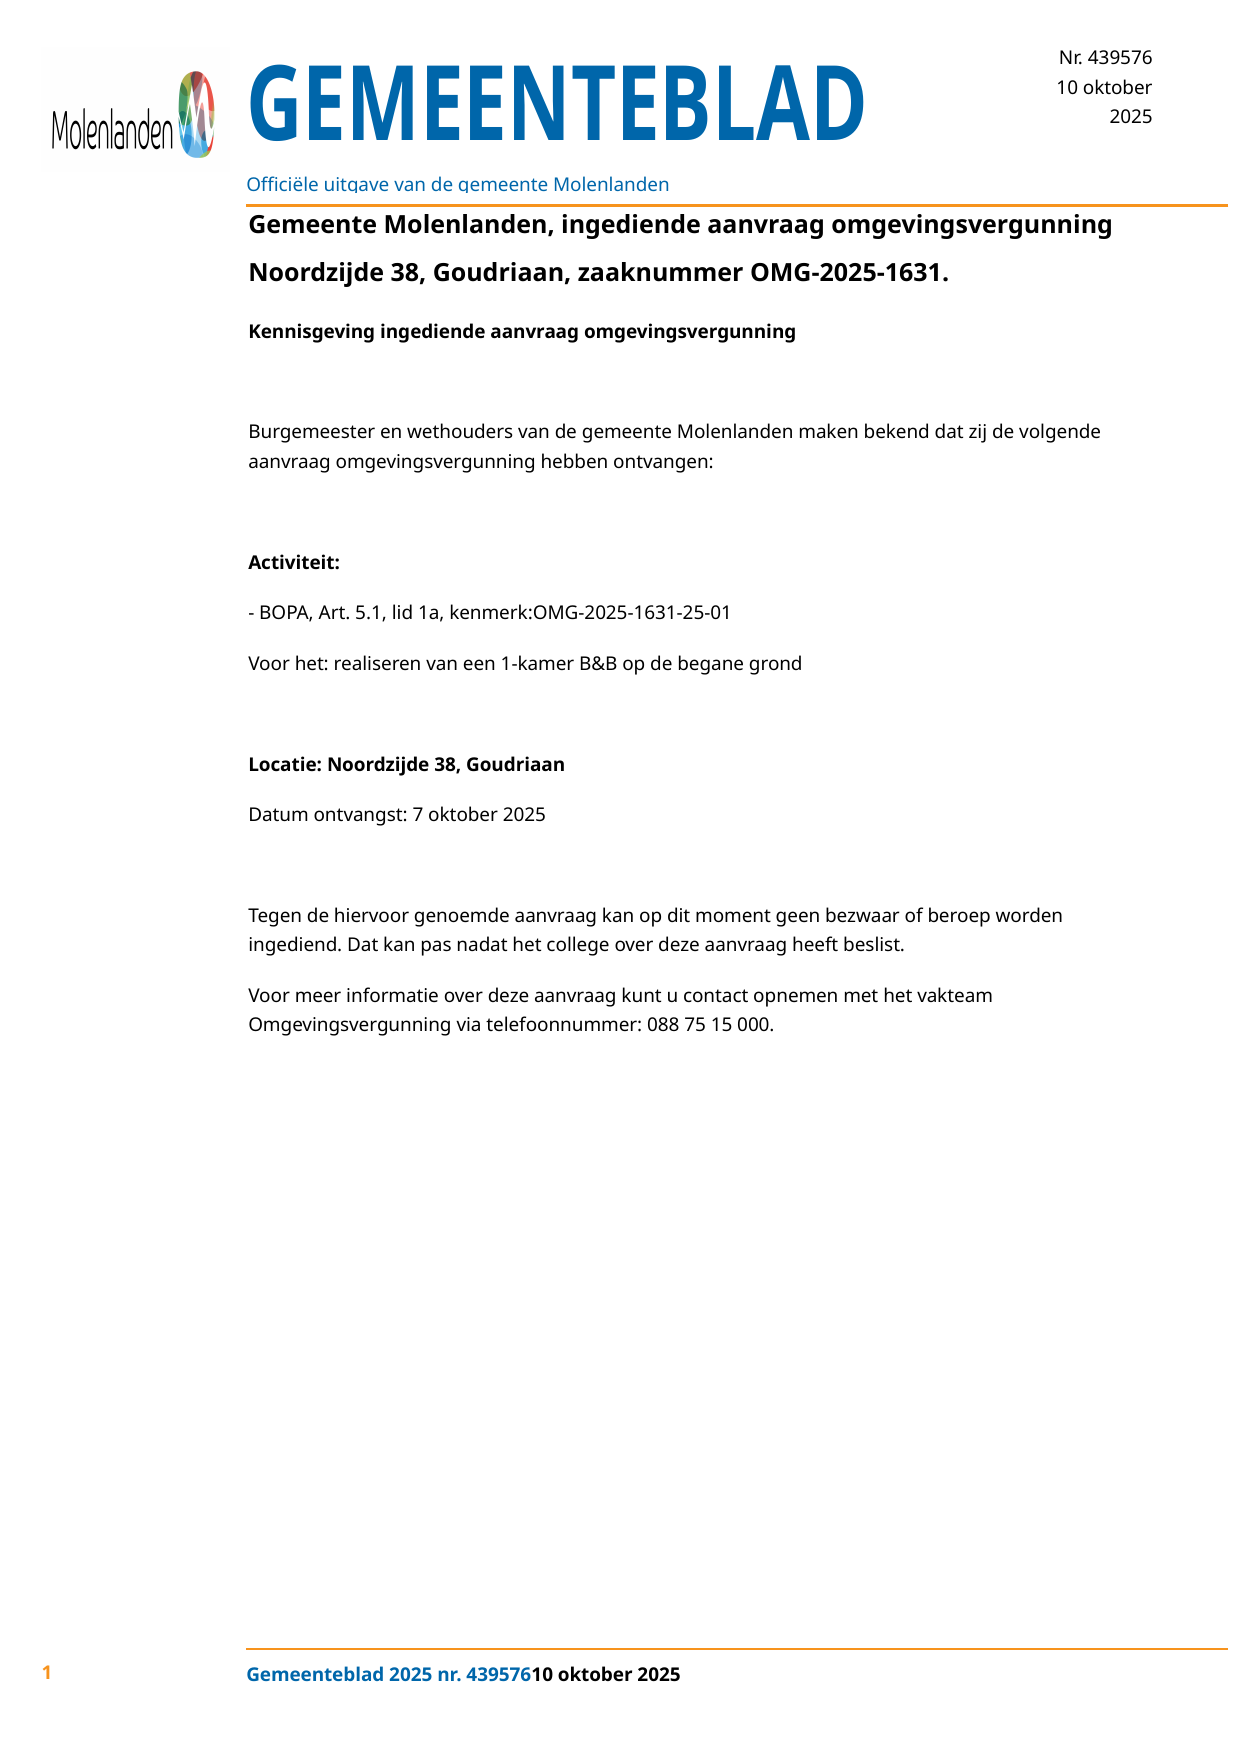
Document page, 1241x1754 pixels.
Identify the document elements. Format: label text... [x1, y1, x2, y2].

text Voor het: realiseren van een 1-kamer B&B op de begane grond [248, 650, 1152, 676]
text Activiteit: [248, 549, 1152, 575]
text Burgemeester en wethouders van de gemeente Molenlanden maken bekend dat zij de volgende aanvraag omgevingsvergunning hebben ontvangen: [248, 419, 1152, 474]
text - BOPA, Art. 5.1, lid 1a, kenmerk:OMG-2025-1631-25-01 [248, 599, 1152, 625]
text Voor meer informatie over deze aanvraag kunt u contact opnemen met het vakteam Omgevingsvergunning via telefoonnummer: 088 75 15 000. [248, 982, 1152, 1037]
text Kennisgeving ingediende aanvraag omgevingsvergunning [248, 318, 1152, 344]
text Datum ontvangst: 7 oktober 2025 [248, 801, 1152, 827]
text Tegen de hiervoor genoemde aanvraag kan op dit moment geen bezwaar of beroep worden ingediend. Dat kan pas nadat het college over deze aanvraag heeft beslist. [248, 902, 1152, 957]
text Locatie: Noordzijde 38, Goudriaan [248, 751, 1152, 777]
text Gemeente Molenlanden, ingediende aanvraag omgevingsvergunning Noordzijde 38, Goudriaan, zaaknummer OMG-2025-1631. [248, 207, 1152, 288]
picture [41, 47, 231, 172]
